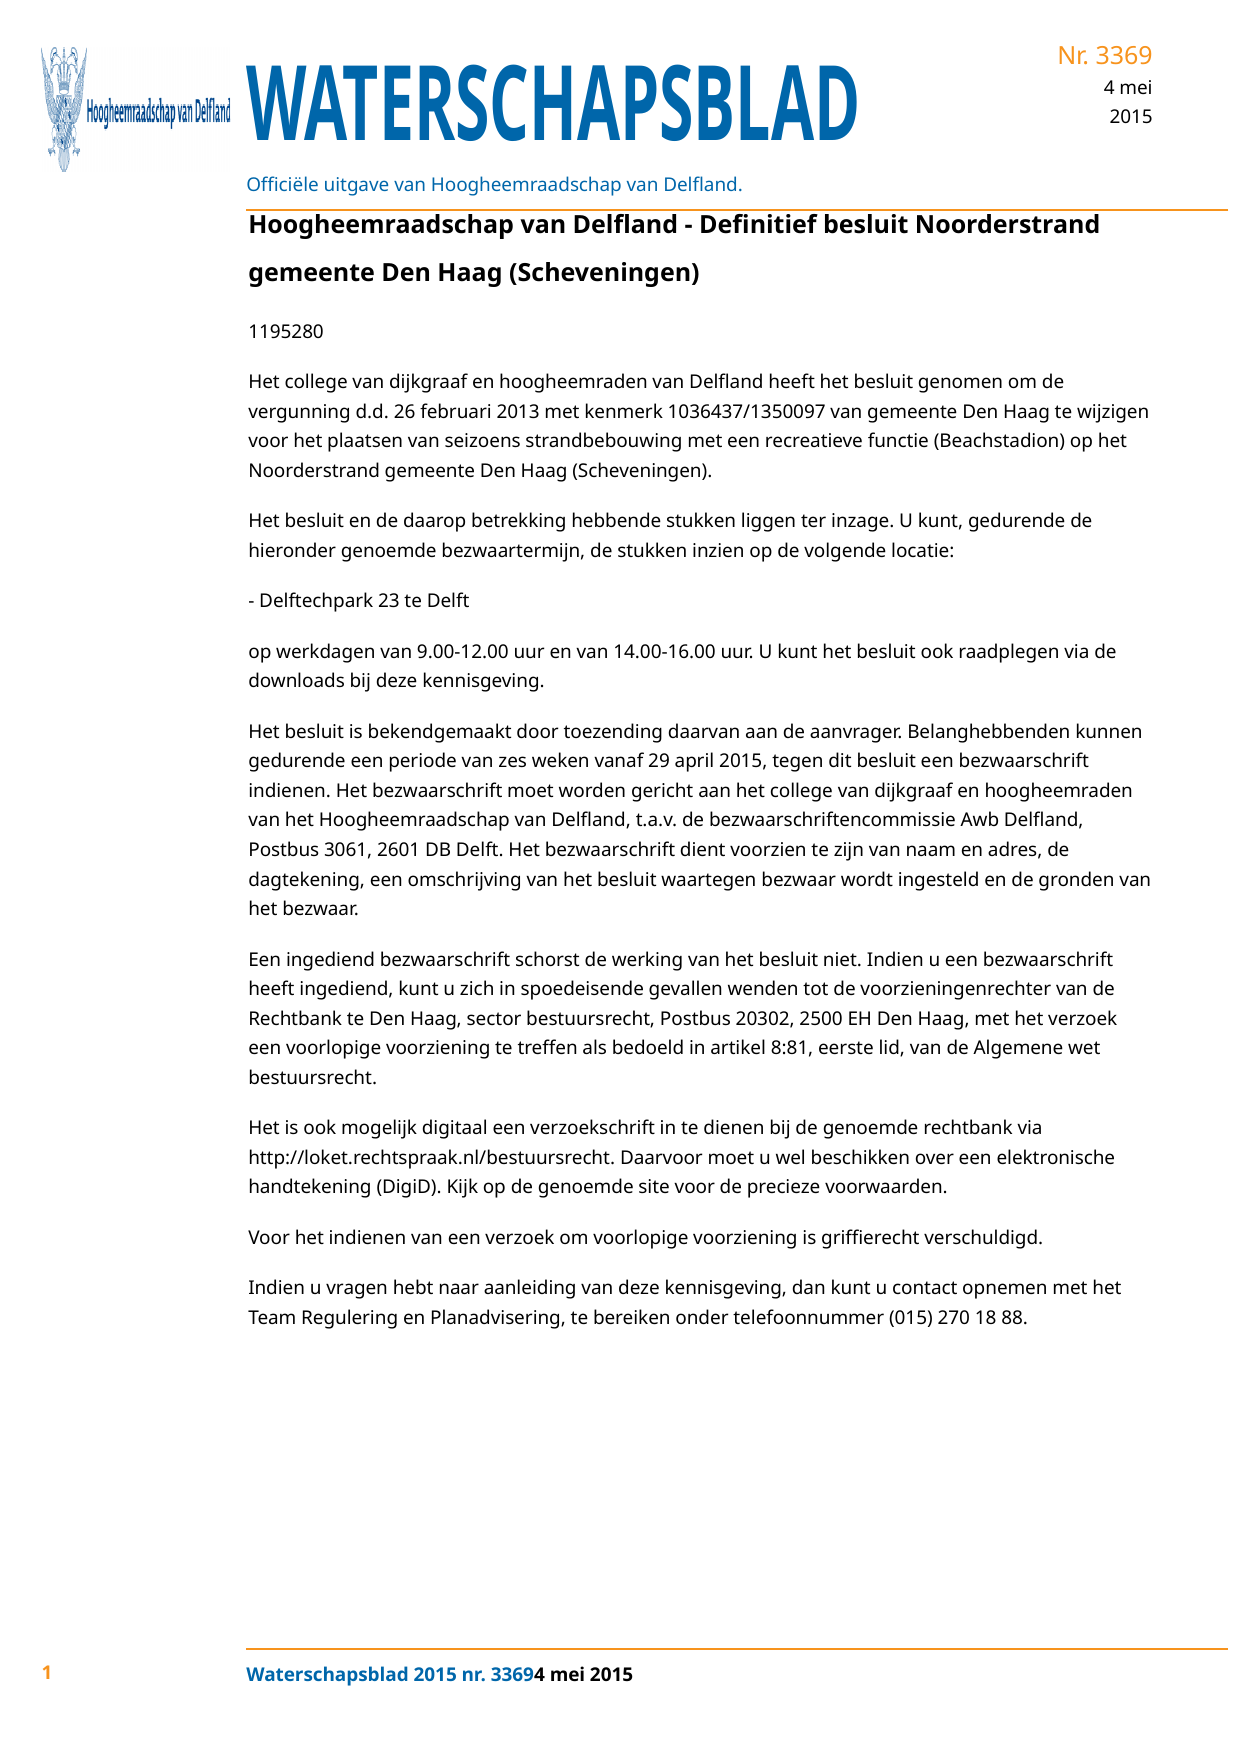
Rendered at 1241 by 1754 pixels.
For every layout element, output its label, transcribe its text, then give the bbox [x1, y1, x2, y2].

text Het besluit en de daarop betrekking hebbende stukken liggen ter inzage. U kunt, gedurende de hieronder genoemde bezwaartermijn, de stukken inzien op de volgende locatie: [248, 507, 1152, 563]
text Het college van dijkgraaf en hoogheemraden van Delfland heeft het besluit genomen om de vergunning d.d. 26 februari 2013 met kenmerk 1036437/1350097 van gemeente Den Haag te wijzigen voor het plaatsen van seizoens strandbebouwing met een recreatieve functie (Beachstadion) op het Noorderstrand gemeente Den Haag (Scheveningen). [248, 368, 1152, 483]
text Voor het indienen van een verzoek om voorlopige voorziening is griffierecht verschuldigd. [248, 1224, 1152, 1250]
text 1195280 [248, 318, 1152, 344]
text Indien u vragen hebt naar aanleiding van deze kennisgeving, dan kunt u contact opnemen met het Team Regulering en Planadvisering, te bereiken onder telefoonnummer (015) 270 18 88. [248, 1274, 1152, 1330]
text Een ingediend bezwaarschrift schorst de werking van het besluit niet. Indien u een bezwaarschrift heeft ingediend, kunt u zich in spoedeisende gevallen wenden tot de voorzieningenrechter van de Rechtbank te Den Haag, sector bestuursrecht, Postbus 20302, 2500 EH Den Haag, met het verzoek een voorlopige voorziening te treffen als bedoeld in artikel 8:81, eerste lid, van de Algemene wet bestuursrecht. [248, 946, 1152, 1090]
picture [41, 47, 231, 172]
text Hoogheemraadschap van Delfland - Definitief besluit Noorderstrand gemeente Den Haag (Scheveningen) [248, 211, 1152, 288]
text Het is ook mogelijk digitaal een verzoekschrift in te dienen bij de genoemde rechtbank via http://loket.rechtspraak.nl/bestuursrecht. Daarvoor moet u wel beschikken over een elektronische handtekening (DigiD). Kijk op de genoemde site voor de precieze voorwaarden. [248, 1114, 1152, 1199]
text op werkdagen van 9.00-12.00 uur en van 14.00-16.00 uur. U kunt het besluit ook raadplegen via de downloads bij deze kennisgeving. [248, 638, 1152, 693]
text Het besluit is bekendgemaakt door toezending daarvan aan de aanvrager. Belanghebbenden kunnen gedurende een periode van zes weken vanaf 29 april 2015, tegen dit besluit een bezwaarschrift indienen. Het bezwaarschrift moet worden gericht aan het college van dijkgraaf en hoogheemraden van het Hoogheemraadschap van Delfland, t.a.v. de bezwaarschriftencommissie Awb Delfland, Postbus 3061, 2601 DB Delft. Het bezwaarschrift dient voorzien te zijn van naam en adres, de dagtekening, een omschrijving van het besluit waartegen bezwaar wordt ingesteld en de gronden van het bezwaar. [248, 718, 1152, 921]
text - Delftechpark 23 te Delft [248, 587, 1152, 613]
